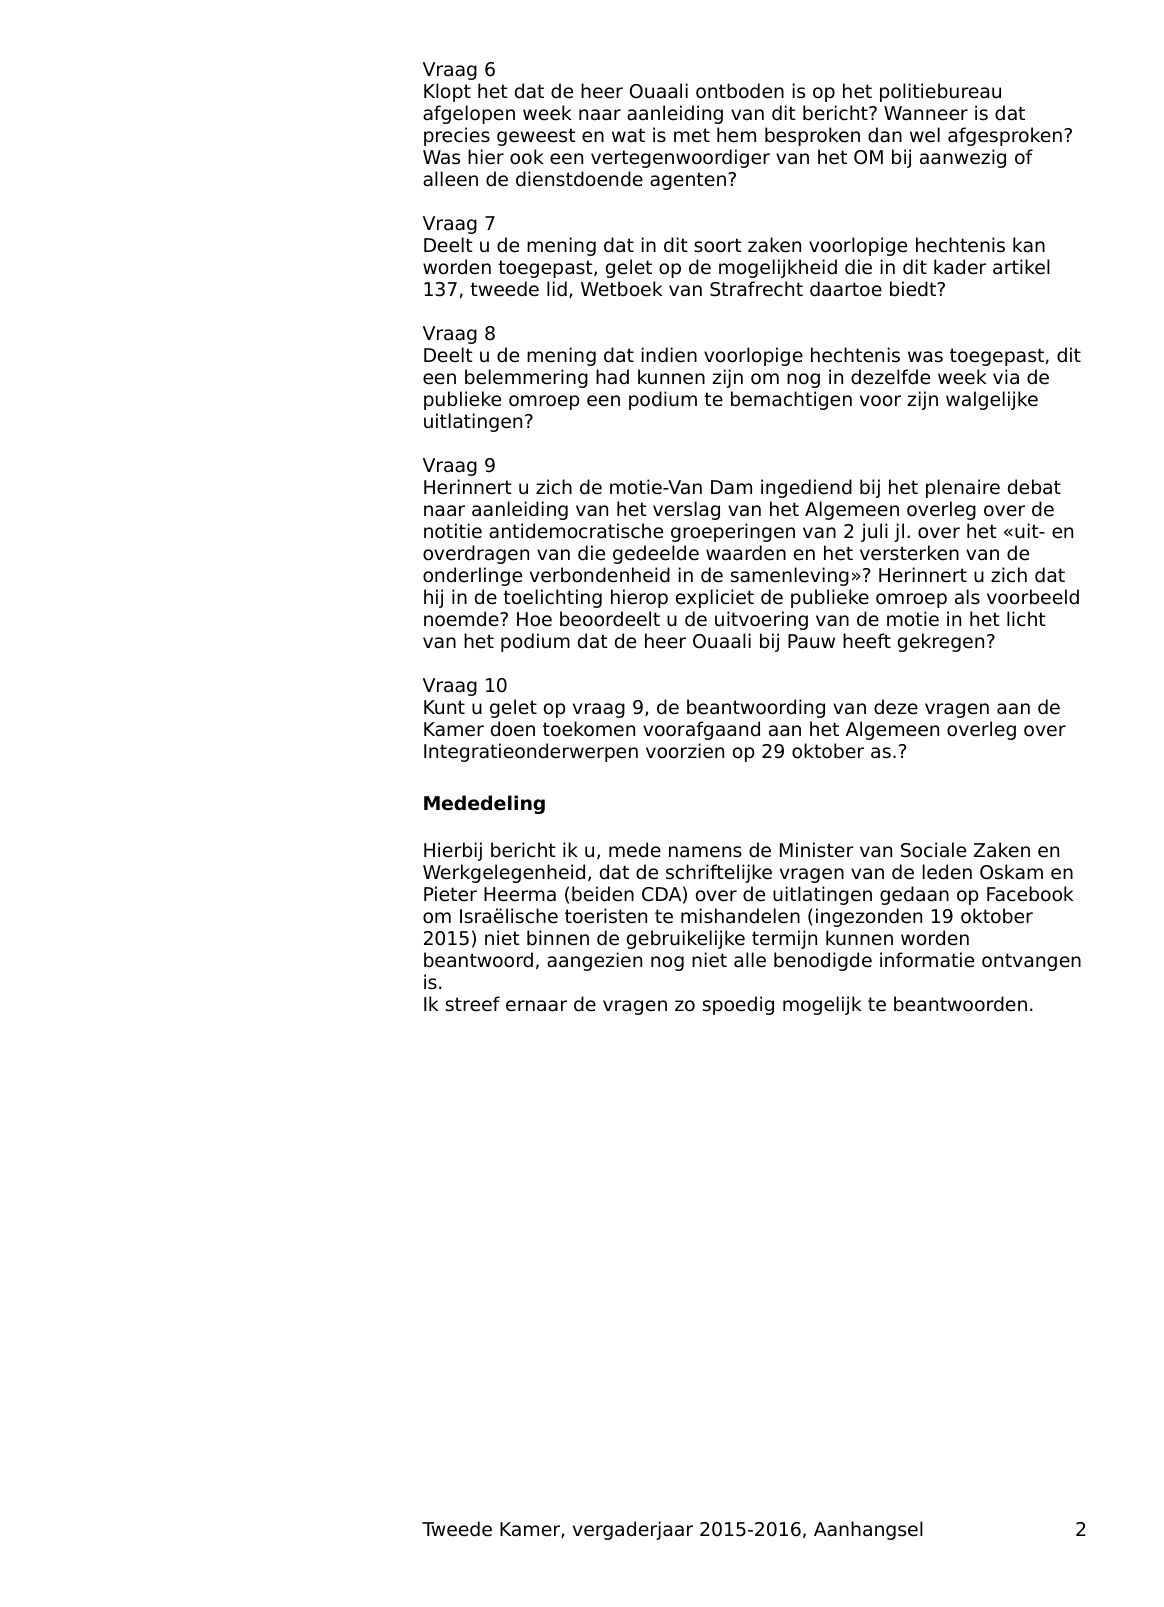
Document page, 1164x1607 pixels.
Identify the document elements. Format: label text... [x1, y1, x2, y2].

text Vraag 6 [422, 59, 1087, 81]
text Kunt u gelet op vraag 9, de beantwoording van deze vragen aan de Kamer doen toekomen voorafgaand aan het Algemeen overleg over Integratieonderwerpen voorzien op 29 oktober as.? [422, 697, 1087, 763]
text Ik streef ernaar de vragen zo spoedig mogelijk te beantwoorden. [422, 994, 1087, 1016]
text Deelt u de mening dat in dit soort zaken voorlopige hechtenis kan worden toegepast, gelet op de mogelijkheid die in dit kader artikel 137, tweede lid, Wetboek van Strafrecht daartoe biedt? [422, 235, 1087, 301]
text Vraag 7 [422, 213, 1087, 235]
text Hierbij bericht ik u, mede namens de Minister van Sociale Zaken en Werkgelegenheid, dat de schriftelijke vragen van de leden Oskam en Pieter Heerma (beiden CDA) over de uitlatingen gedaan op Facebook om Israëlische toeristen te mishandelen (ingezonden 19 oktober 2015) niet binnen de gebruikelijke termijn kunnen worden beantwoord, aangezien nog niet alle benodigde informatie ontvangen is. [422, 840, 1087, 994]
text Herinnert u zich de motie-Van Dam ingediend bij het plenaire debat naar aanleiding van het verslag van het Algemeen overleg over de notitie antidemocratische groeperingen van 2 juli jl. over het «uit- en overdragen van die gedeelde waarden en het versterken van de onderlinge verbondenheid in de samenleving»? Herinnert u zich dat hij in de toelichting hierop expliciet de publieke omroep als voorbeeld noemde? Hoe beoordeelt u de uitvoering van de motie in het licht van het podium dat de heer Ouaali bij Pauw heeft gekregen? [422, 477, 1087, 653]
text Vraag 10 [422, 675, 1087, 697]
text Vraag 8 [422, 323, 1087, 345]
text Klopt het dat de heer Ouaali ontboden is op het politiebureau afgelopen week naar aanleiding van dit bericht? Wanneer is dat precies geweest en wat is met hem besproken dan wel afgesproken? Was hier ook een vertegenwoordiger van het OM bij aanwezig of alleen de dienstdoende agenten? [422, 81, 1087, 191]
text Deelt u de mening dat indien voorlopige hechtenis was toegepast, dit een belemmering had kunnen zijn om nog in dezelfde week via de publieke omroep een podium te bemachtigen voor zijn walgelijke uitlatingen? [422, 345, 1087, 433]
subtitle Mededeling [422, 793, 1087, 815]
text Vraag 9 [422, 455, 1087, 477]
